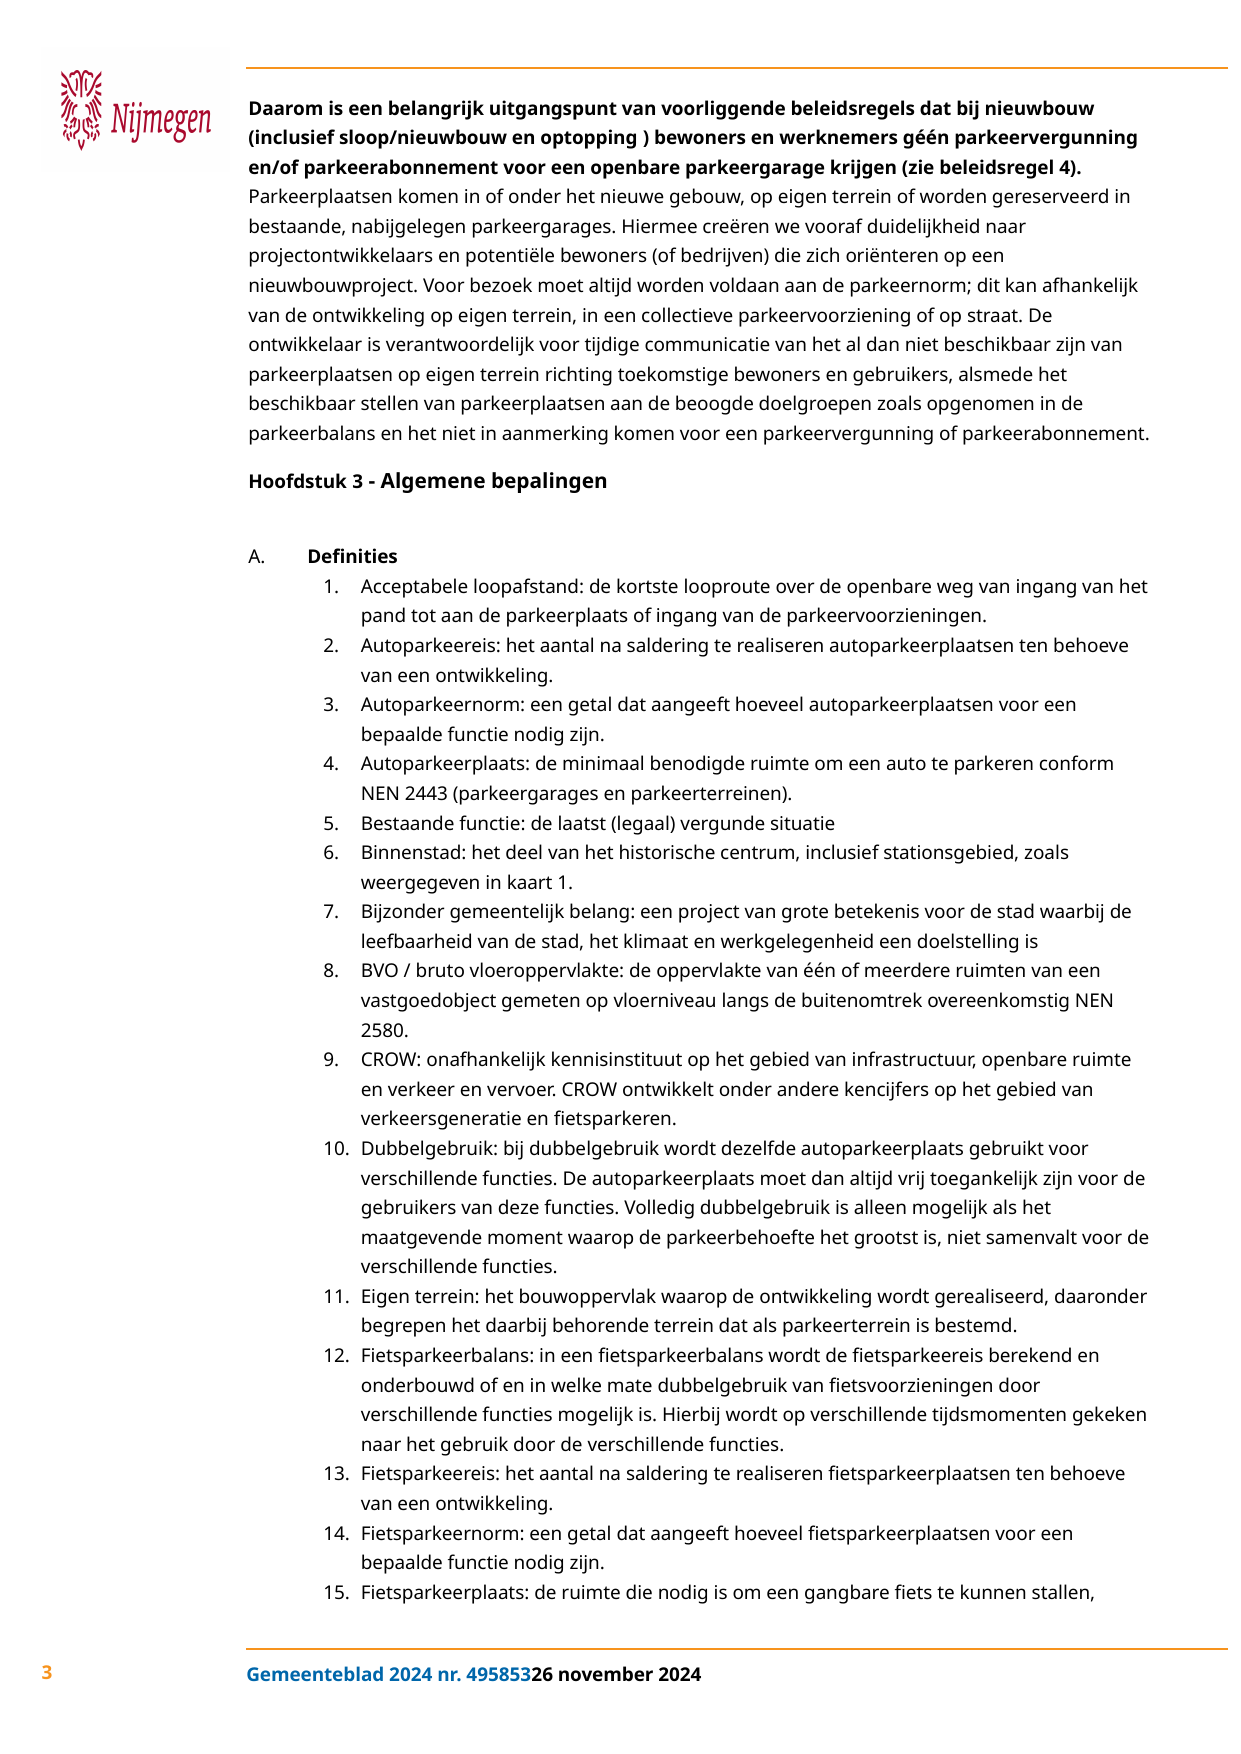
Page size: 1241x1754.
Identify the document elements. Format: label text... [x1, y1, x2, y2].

list Fietsparkeereis: het aantal na saldering te realiseren fietsparkeerplaatsen ten behoeve van een ontwikkeling. [323, 1461, 1152, 1516]
list Autoparkeerplaats: de minimaal benodigde ruimte om een auto te parkeren conform NEN 2443 (parkeergarages en parkeerterreinen). [323, 751, 1152, 806]
list BVO / bruto vloeroppervlakte: de oppervlakte van één of meerdere ruimten van een vastgoedobject gemeten op vloerniveau langs de buitenomtrek overeenkomstig NEN 2580. [323, 958, 1152, 1043]
list Autoparkeernorm: een getal dat aangeeft hoeveel autoparkeerplaatsen voor een bepaalde functie nodig zijn. [323, 691, 1152, 747]
list Autoparkeereis: het aantal na saldering te realiseren autoparkeerplaatsen ten behoeve van een ontwikkeling. [323, 632, 1152, 688]
list Fietsparkeernorm: een getal dat aangeeft hoeveel fietsparkeerplaatsen voor een bepaalde functie nodig zijn. [323, 1520, 1152, 1575]
list Dubbelgebruik: bij dubbelgebruik wordt dezelfde autoparkeerplaats gebruikt voor verschillende functies. De autoparkeerplaats moet dan altijd vrij toegankelijk zijn voor de gebruikers van deze functies. Volledig dubbelgebruik is alleen mogelijk als het maatgevende moment waarop de parkeerbehoefte het grootst is, niet samenvalt voor de verschillende functies. [323, 1135, 1152, 1279]
list Eigen terrein: het bouwoppervlak waarop de ontwikkeling wordt gerealiseerd, daaronder begrepen het daarbij behorende terrein dat als parkeerterrein is bestemd. [323, 1283, 1152, 1338]
picture [41, 47, 231, 172]
list Binnenstad: het deel van het historische centrum, inclusief stationsgebied, zoals weergegeven in kaart 1. [323, 839, 1152, 895]
text Daarom is een belangrijk uitgangspunt van voorliggende beleidsregels dat bij nieuwbouw (inclusief sloop/nieuwbouw en optopping ) bewoners en werknemers géén parkeervergunning en/of parkeerabonnement voor een openbare parkeergarage krijgen (zie beleidsregel 4). Parkeerplaatsen komen in of onder het nieuwe gebouw, op eigen terrein of worden gereserveerd in bestaande, nabijgelegen parkeergarages. Hiermee creëren we vooraf duidelijkheid naar projectontwikkelaars en potentiële bewoners (of bedrijven) die zich oriënteren op een nieuwbouwproject. Voor bezoek moet altijd worden voldaan aan de parkeernorm; dit kan afhankelijk van de ontwikkeling op eigen terrein, in een collectieve parkeervoorziening of op straat. De ontwikkelaar is verantwoordelijk voor tijdige communicatie van het al dan niet beschikbaar zijn van parkeerplaatsen op eigen terrein richting toekomstige bewoners en gebruikers, alsmede het beschikbaar stellen van parkeerplaatsen aan de beoogde doelgroepen zoals opgenomen in de parkeerbalans en het niet in aanmerking komen voor een parkeervergunning of parkeerabonnement. [248, 95, 1152, 446]
list Fietsparkeerbalans: in een fietsparkeerbalans wordt de fietsparkeereis berekend en onderbouwd of en in welke mate dubbelgebruik van fietsvoorzieningen door verschillende functies mogelijk is. Hierbij wordt op verschillende tijdsmomenten gekeken naar het gebruik door de verschillende functies. [323, 1342, 1152, 1457]
list CROW: onafhankelijk kennisinstituut op het gebied van infrastructuur, openbare ruimte en verkeer en vervoer. CROW ontwikkelt onder andere kencijfers op het gebied van verkeersgeneratie en fietsparkeren. [323, 1046, 1152, 1131]
list Definities [248, 543, 1152, 569]
list Fietsparkeerplaats: de ruimte die nodig is om een gangbare fiets te kunnen stallen, [323, 1579, 1152, 1605]
list Bestaande functie: de laatst (legaal) vergunde situatie [323, 810, 1152, 836]
text Hoofdstuk 3 - Algemene bepalingen [248, 466, 1152, 494]
list Bijzonder gemeentelijk belang: een project van grote betekenis voor de stad waarbij de leefbaarheid van de stad, het klimaat en werkgelegenheid een doelstelling is [323, 898, 1152, 954]
list Acceptabele loopafstand: de kortste looproute over de openbare weg van ingang van het pand tot aan de parkeerplaats of ingang van de parkeervoorzieningen. [323, 573, 1152, 628]
